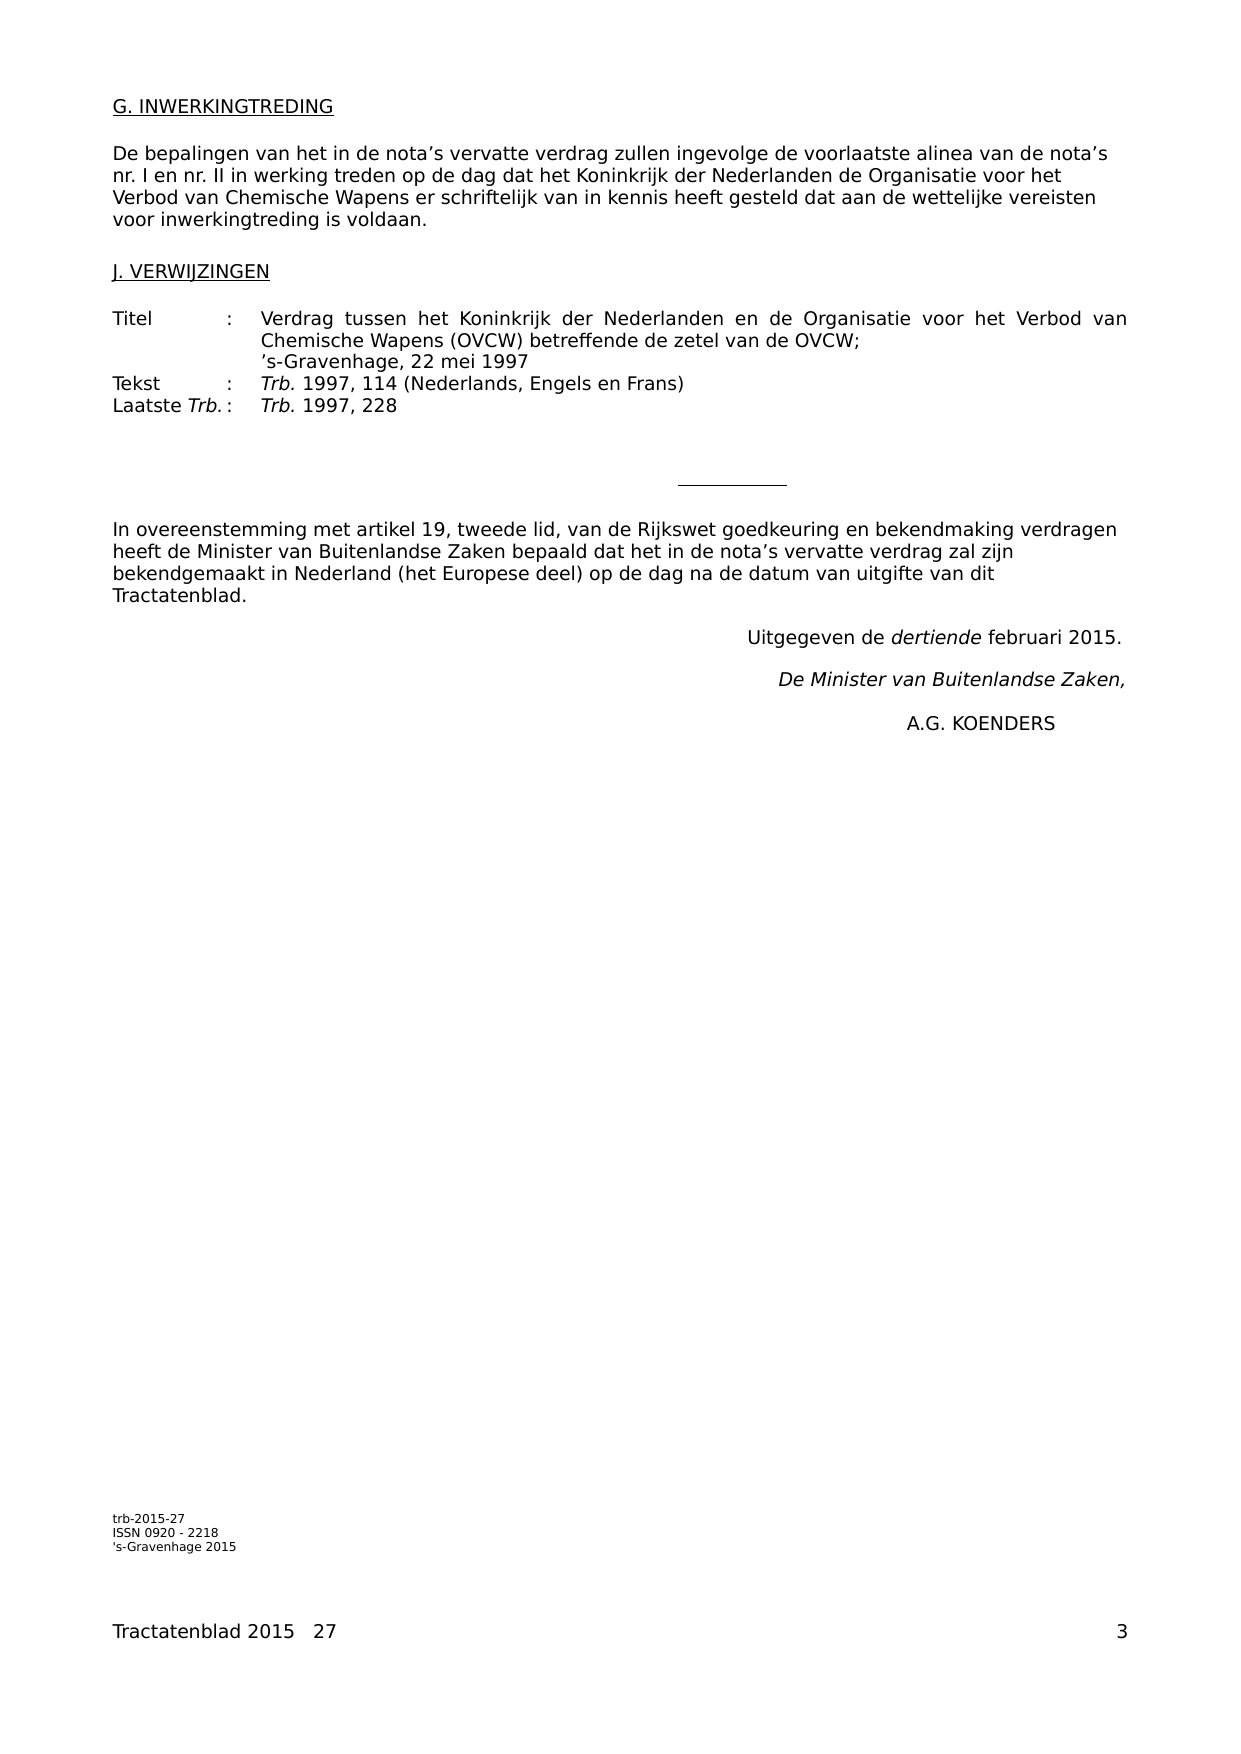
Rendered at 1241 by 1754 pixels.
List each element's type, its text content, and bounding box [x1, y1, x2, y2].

subtitle G. INWERKINGTREDING [112, 96, 1128, 118]
text In overeenstemming met artikel 19, tweede lid, van de Rijkswet goedkeuring en bekendmaking verdragen heeft de Minister van Buitenlandse Zaken bepaald dat het in de nota’s vervatte verdrag zal zijn bekendgemaakt in Nederland (het Europese deel) op de dag na de datum van uitgifte van dit Tractatenblad. [112, 519, 1128, 607]
text De bepalingen van het in de nota’s vervatte verdrag zullen ingevolge de voorlaatste alinea van de nota’s nr. I en nr. II in werking treden op de dag dat het Koninkrijk der Nederlanden de Organisatie voor het Verbod van Chemische Wapens er schriftelijk van in kennis heeft gesteld dat aan de wettelijke vereisten voor inwerkingtreding is voldaan. [112, 143, 1128, 231]
table_cell Tekst [112, 374, 226, 395]
table_cell Trb. 1997, 228 [261, 395, 1128, 417]
table_header : [226, 308, 261, 373]
text ISSN 0920 - 2218 [112, 1526, 346, 1540]
text 's-Gravenhage 2015 [112, 1540, 346, 1554]
text De Minister van Buitenlandse Zaken, A.G. KOENDERS [112, 669, 1128, 735]
table_cell Trb. 1997, 114 (Nederlands, Engels en Frans) [261, 374, 1128, 395]
subtitle J. VERWIJZINGEN [112, 261, 1128, 283]
table_header Verdrag tussen het Koninkrijk der Nederlanden en de Organisatie voor het Verbod van Chemische Wapens (OVCW) betreffende de zetel van de OVCW; ’s-Gravenhage, 22 mei 1997 [261, 308, 1128, 373]
table_cell Laatste Trb. [112, 395, 226, 417]
text Uitgegeven de dertiende februari 2015. [112, 627, 1128, 649]
text trb-2015-27 [112, 1512, 346, 1526]
table_cell : [226, 395, 261, 417]
table_cell : [226, 374, 261, 395]
table_header Titel [112, 308, 226, 373]
